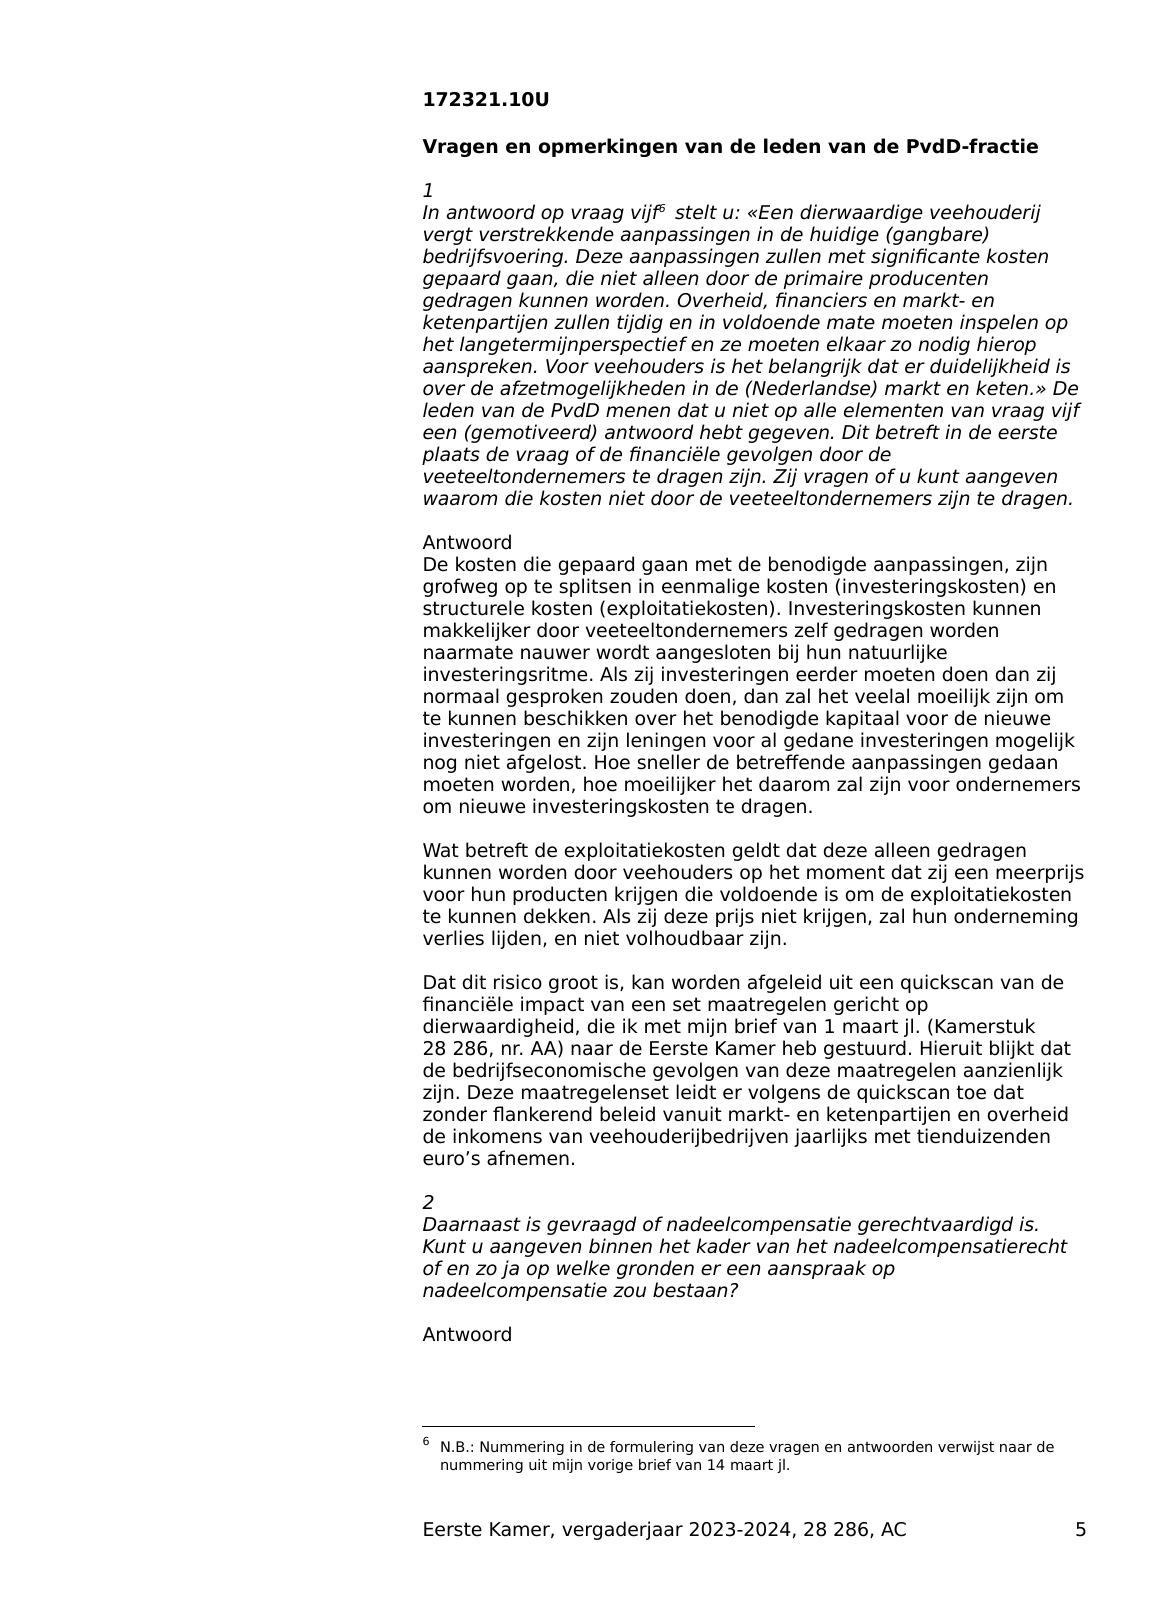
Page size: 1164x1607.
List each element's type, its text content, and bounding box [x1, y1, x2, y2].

subtitle 172321.10U [422, 89, 1087, 111]
text Antwoord [422, 532, 1087, 554]
text Antwoord [422, 1324, 1087, 1346]
text In antwoord op vraag vijf stelt u: «Een dierwaardige veehouderij vergt verstrekkende aanpassingen in de huidige (gangbare) bedrijfsvoering. Deze aanpassingen zullen met significante kosten gepaard gaan, die niet alleen door de primaire producenten gedragen kunnen worden. Overheid, financiers en markt- en ketenpartijen zullen tijdig en in voldoende mate moeten inspelen op het langetermijnperspectief en ze moeten elkaar zo nodig hierop aanspreken. Voor veehouders is het belangrijk dat er duidelijkheid is over de afzetmogelijkheden in de (Nederlandse) markt en keten.» De leden van de PvdD menen dat u niet op alle elementen van vraag vijf een (gemotiveerd) antwoord hebt gegeven. Dit betreft in de eerste plaats de vraag of de financiële gevolgen door de veeteeltondernemers te dragen zijn. Zij vragen of u kunt aangeven waarom die kosten niet door de veeteeltondernemers zijn te dragen. [422, 202, 1087, 510]
text 1 [422, 180, 1087, 202]
text Dat dit risico groot is, kan worden afgeleid uit een quickscan van de financiële impact van een set maatregelen gericht op dierwaardigheid, die ik met mijn brief van 1 maart jl. (Kamerstuk 28 286, nr. AA) naar de Eerste Kamer heb gestuurd. Hieruit blijkt dat de bedrijfseconomische gevolgen van deze maatregelen aanzienlijk zijn. Deze maatregelenset leidt er volgens de quickscan toe dat zonder flankerend beleid vanuit markt- en ketenpartijen en overheid de inkomens van veehouderijbedrijven jaarlijks met tienduizenden euro’s afnemen. [422, 972, 1087, 1170]
text Wat betreft de exploitatiekosten geldt dat deze alleen gedragen kunnen worden door veehouders op het moment dat zij een meerprijs voor hun producten krijgen die voldoende is om de exploitatiekosten te kunnen dekken. Als zij deze prijs niet krijgen, zal hun onderneming verlies lijden, en niet volhoudbaar zijn. [422, 840, 1087, 950]
text 2 [422, 1192, 1087, 1214]
text N.B.: Nummering in de formulering van deze vragen en antwoorden verwijst naar de nummering uit mijn vorige brief van 14 maart jl. [422, 1435, 1087, 1474]
text Daarnaast is gevraagd of nadeelcompensatie gerechtvaardigd is. Kunt u aangeven binnen het kader van het nadeelcompensatierecht of en zo ja op welke gronden er een aanspraak op nadeelcompensatie zou bestaan? [422, 1214, 1087, 1302]
text De kosten die gepaard gaan met de benodigde aanpassingen, zijn grofweg op te splitsen in eenmalige kosten (investeringskosten) en structurele kosten (exploitatiekosten). Investeringskosten kunnen makkelijker door veeteeltondernemers zelf gedragen worden naarmate nauwer wordt aangesloten bij hun natuurlijke investeringsritme. Als zij investeringen eerder moeten doen dan zij normaal gesproken zouden doen, dan zal het veelal moeilijk zijn om te kunnen beschikken over het benodigde kapitaal voor de nieuwe investeringen en zijn leningen voor al gedane investeringen mogelijk nog niet afgelost. Hoe sneller de betreffende aanpassingen gedaan moeten worden, hoe moeilijker het daarom zal zijn voor ondernemers om nieuwe investeringskosten te dragen. [422, 554, 1087, 818]
subtitle Vragen en opmerkingen van de leden van de PvdD-fractie [422, 136, 1087, 158]
